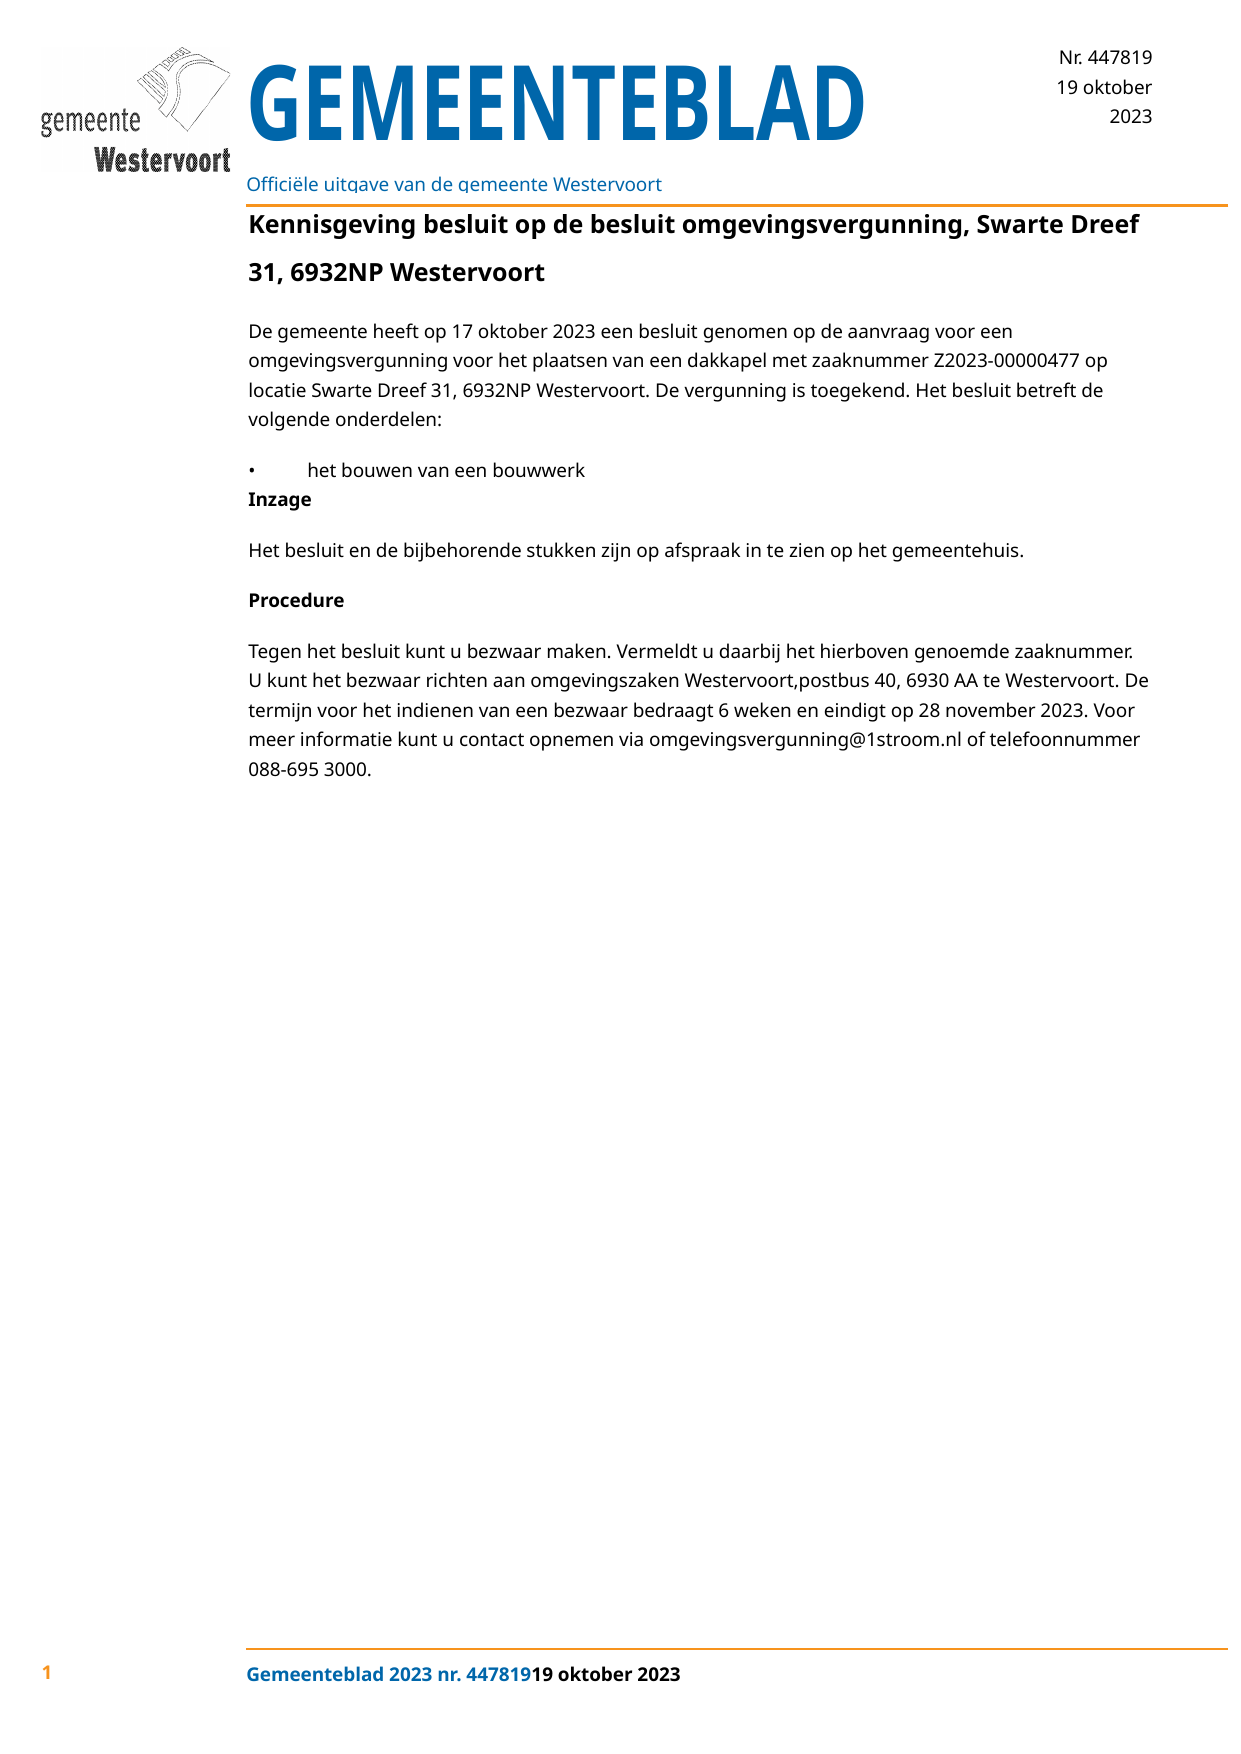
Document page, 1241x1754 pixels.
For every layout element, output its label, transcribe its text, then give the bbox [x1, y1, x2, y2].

text De gemeente heeft op 17 oktober 2023 een besluit genomen op de aanvraag voor een omgevingsvergunning voor het plaatsen van een dakkapel met zaaknummer Z2023-00000477 op locatie Swarte Dreef 31, 6932NP Westervoort. De vergunning is toegekend. Het besluit betreft de volgende onderdelen: [248, 318, 1152, 432]
text Het besluit en de bijbehorende stukken zijn op afspraak in te zien op het gemeentehuis. [248, 537, 1152, 563]
picture [41, 47, 231, 172]
text Inzage [248, 487, 1152, 512]
text Kennisgeving besluit op de besluit omgevingsvergunning, Swarte Dreef 31, 6932NP Westervoort [248, 207, 1152, 288]
text Tegen het besluit kunt u bezwaar maken. Vermeldt u daarbij het hierboven genoemde zaaknummer. U kunt het bezwaar richten aan omgevingszaken Westervoort,postbus 40, 6930 AA te Westervoort. De termijn voor het indienen van een bezwaar bedraagt 6 weken en eindigt op 28 november 2023. Voor meer informatie kunt u contact opnemen via omgevingsvergunning@1stroom.nl of telefoonnummer 088-695 3000. [248, 638, 1152, 782]
list het bouwen van een bouwwerk [248, 457, 1152, 483]
text Procedure [248, 587, 1152, 613]
